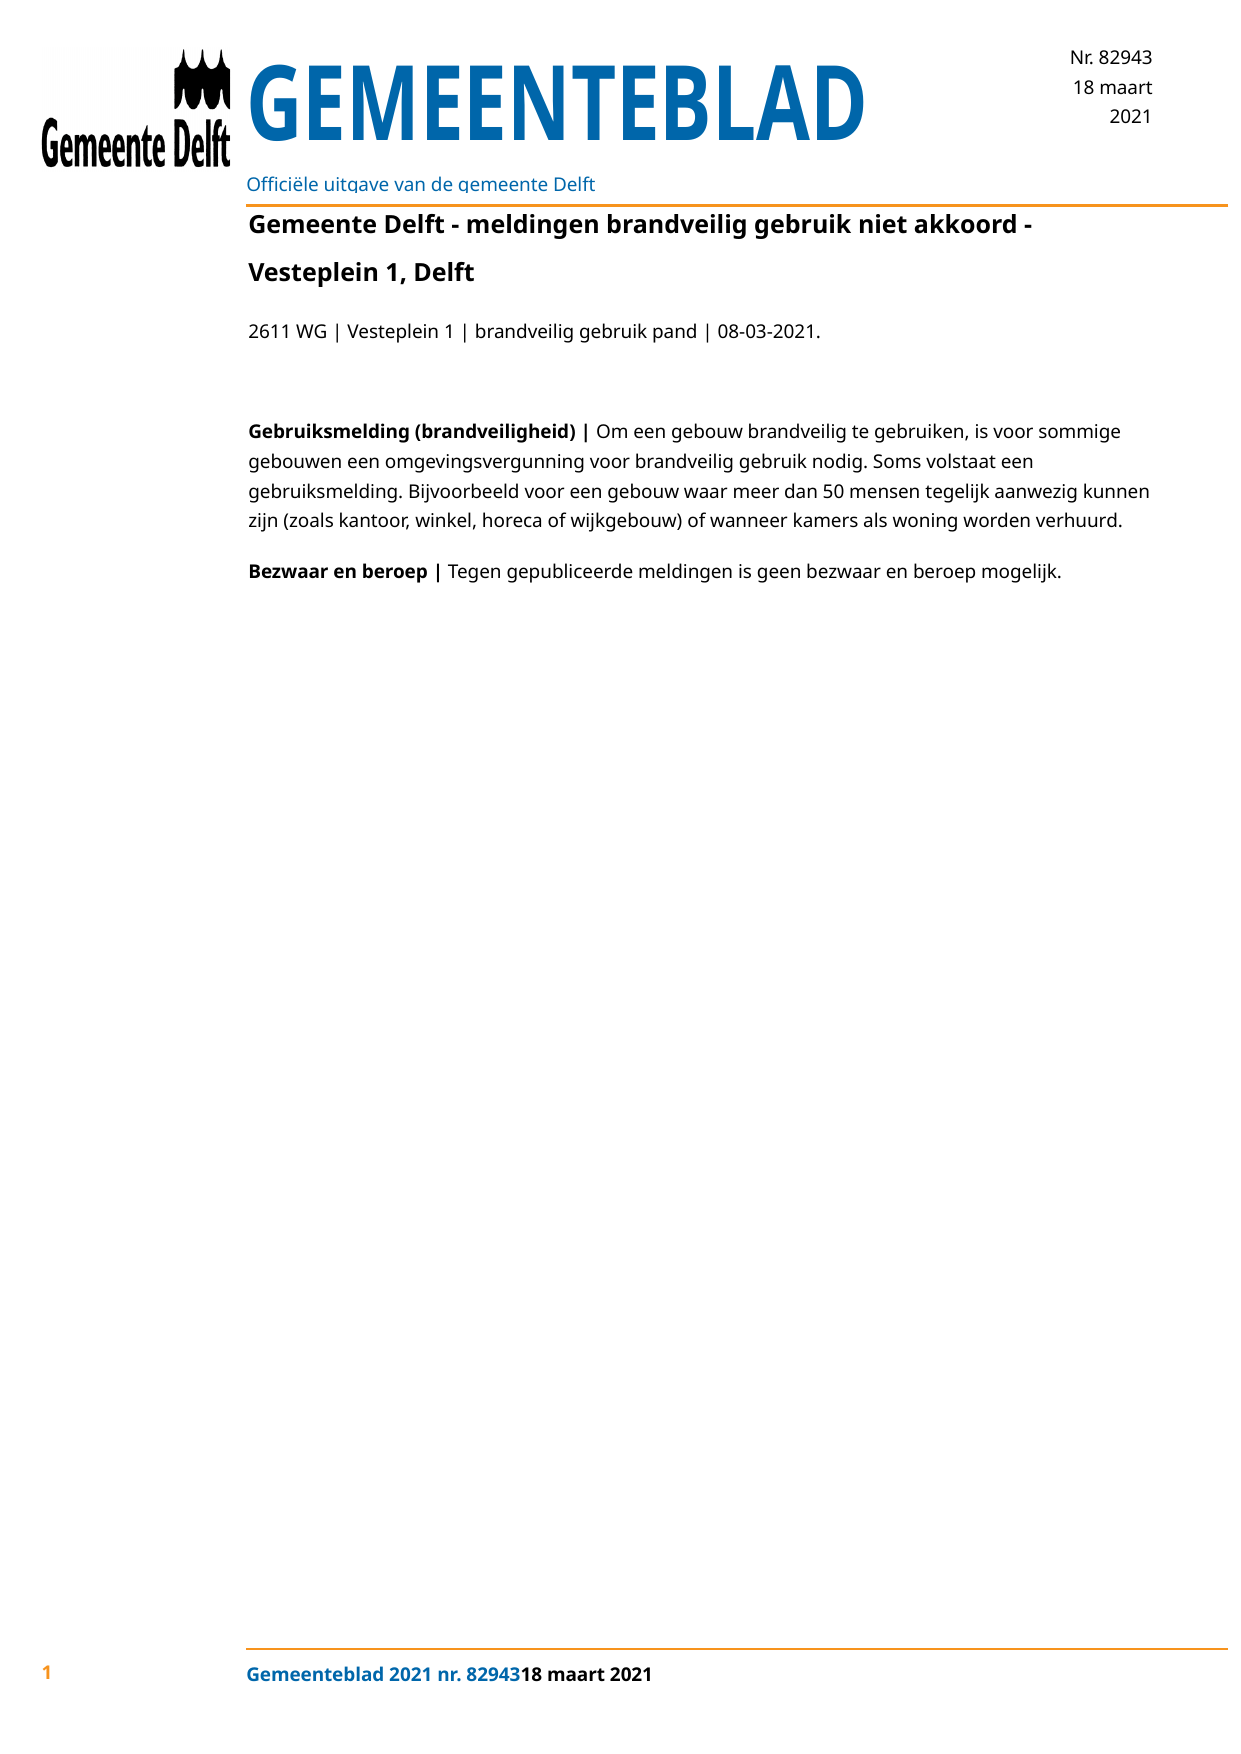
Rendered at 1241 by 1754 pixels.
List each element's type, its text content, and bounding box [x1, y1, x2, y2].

picture [41, 47, 231, 172]
text Gemeente Delft - meldingen brandveilig gebruik niet akkoord - Vesteplein 1, Delft [248, 207, 1152, 288]
text 2611 WG | Vesteplein 1 | brandveilig gebruik pand | 08-03-2021. [248, 318, 1152, 344]
text Gebruiksmelding (brandveiligheid) | Om een gebouw brandveilig te gebruiken, is voor sommige gebouwen een omgevingsvergunning voor brandveilig gebruik nodig. Soms volstaat een gebruiksmelding. Bijvoorbeeld voor een gebouw waar meer dan 50 mensen tegelijk aanwezig kunnen zijn (zoals kantoor, winkel, horeca of wijkgebouw) of wanneer kamers als woning worden verhuurd. [248, 419, 1152, 533]
text Bezwaar en beroep | Tegen gepubliceerde meldingen is geen bezwaar en beroep mogelijk. [248, 558, 1152, 584]
